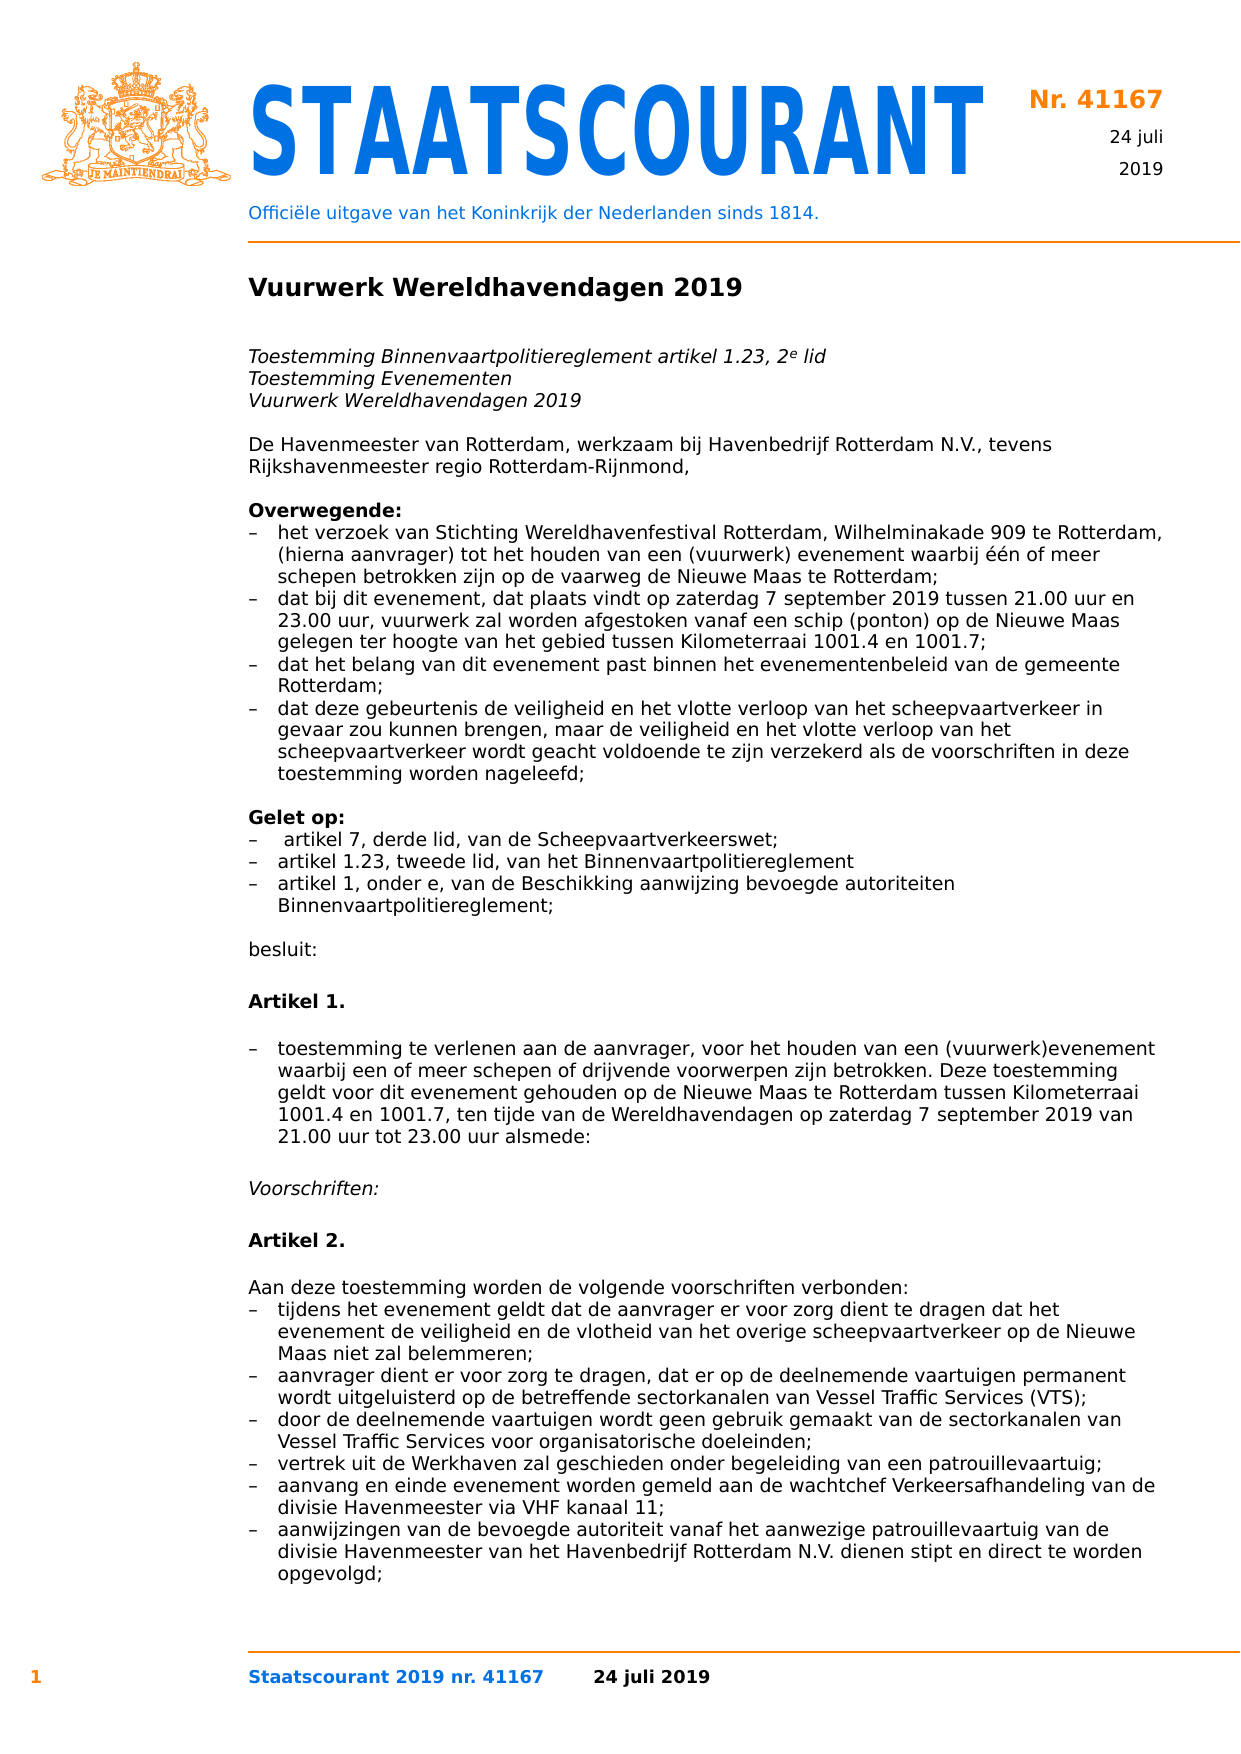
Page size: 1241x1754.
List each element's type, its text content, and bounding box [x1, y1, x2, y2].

text – tijdens het evenement geldt dat de aanvrager er voor zorg dient te dragen dat het evenement de veiligheid en de vlotheid van het overige scheepvaartverkeer op de Nieuwe Maas niet zal belemmeren; [248, 1299, 1163, 1365]
text Aan deze toestemming worden de volgende voorschriften verbonden: [248, 1277, 1163, 1299]
table_cell 24 juli [998, 121, 1240, 153]
subtitle Gelet op: [248, 807, 1163, 829]
text – aanvrager dient er voor zorg te dragen, dat er op de deelnemende vaartuigen permanent wordt uitgeluisterd op de betreffende sectorkanalen van Vessel Traffic Services (VTS); [248, 1365, 1163, 1409]
subtitle Artikel 2. [248, 1230, 1163, 1252]
text – dat het belang van dit evenement past binnen het evenementenbeleid van de gemeente Rotterdam; [248, 653, 1163, 697]
text – vertrek uit de Werkhaven zal geschieden onder begeleiding van een patrouillevaartuig; [248, 1453, 1163, 1474]
text – toestemming te verlenen aan de aanvrager, voor het houden van een (vuurwerk)evenement waarbij een of meer schepen of drijvende voorwerpen zijn betrokken. Deze toestemming geldt voor dit evenement gehouden op de Nieuwe Maas te Rotterdam tussen Kilometerraai 1001.4 en 1001.7, ten tijde van de Wereldhavendagen op zaterdag 7 september 2019 van 21.00 uur tot 23.00 uur alsmede: [248, 1038, 1163, 1148]
text – artikel 1, onder e, van de Beschikking aanwijzing bevoegde autoriteiten Binnenvaartpolitiereglement; [248, 873, 1163, 917]
text – door de deelnemende vaartuigen wordt geen gebruik gemaakt van de sectorkanalen van Vessel Traffic Services voor organisatorische doeleinden; [248, 1409, 1163, 1453]
subtitle Vuurwerk Wereldhavendagen 2019 [248, 273, 1163, 302]
text – artikel 7, derde lid, van de Scheepvaartverkeerswet; [248, 829, 1163, 851]
text – artikel 1.23, tweede lid, van het Binnenvaartpolitiereglement [248, 851, 1163, 873]
text besluit: [248, 939, 1163, 961]
text – dat deze gebeurtenis de veiligheid en het vlotte verloop van het scheepvaartverkeer in gevaar zou kunnen brengen, maar de veiligheid en het vlotte verloop van het scheepvaartverkeer wordt geacht voldoende te zijn verzekerd als de voorschriften in deze toestemming worden nageleefd; [248, 697, 1163, 785]
text Toestemming Binnenvaartpolitiereglement artikel 1.23, 2e lid [248, 346, 1163, 368]
table_cell Officiële uitgave van het Koninkrijk der Nederlanden sinds 1814. [248, 203, 1240, 241]
table_header [25, 62, 248, 241]
picture [41, 62, 231, 186]
table_cell 2019 [998, 153, 1240, 203]
text – aanvang en einde evenement worden gemeld aan de wachtchef Verkeersafhandeling van de divisie Havenmeester via VHF kanaal 11; [248, 1474, 1163, 1518]
table_header STAATSCOURANT [248, 62, 998, 203]
subtitle Artikel 1. [248, 991, 1163, 1013]
text Vuurwerk Wereldhavendagen 2019 [248, 390, 1163, 412]
text – dat bij dit evenement, dat plaats vindt op zaterdag 7 september 2019 tussen 21.00 uur en 23.00 uur, vuurwerk zal worden afgestoken vanaf een schip (ponton) op de Nieuwe Maas gelegen ter hoogte van het gebied tussen Kilometerraai 1001.4 en 1001.7; [248, 587, 1163, 653]
table_header Nr. 41167 [998, 62, 1240, 121]
subtitle Overwegende: [248, 499, 1163, 522]
text Toestemming Evenementen [248, 368, 1163, 390]
subtitle Voorschriften: [248, 1178, 1163, 1200]
text De Havenmeester van Rotterdam, werkzaam bij Havenbedrijf Rotterdam N.V., tevens Rijkshavenmeester regio Rotterdam-Rijnmond, [248, 434, 1163, 478]
text – het verzoek van Stichting Wereldhavenfestival Rotterdam, Wilhelminakade 909 te Rotterdam, (hierna aanvrager) tot het houden van een (vuurwerk) evenement waarbij één of meer schepen betrokken zijn op de vaarweg de Nieuwe Maas te Rotterdam; [248, 522, 1163, 587]
text – aanwijzingen van de bevoegde autoriteit vanaf het aanwezige patrouillevaartuig van de divisie Havenmeester van het Havenbedrijf Rotterdam N.V. dienen stipt en direct te worden opgevolgd; [248, 1518, 1163, 1584]
